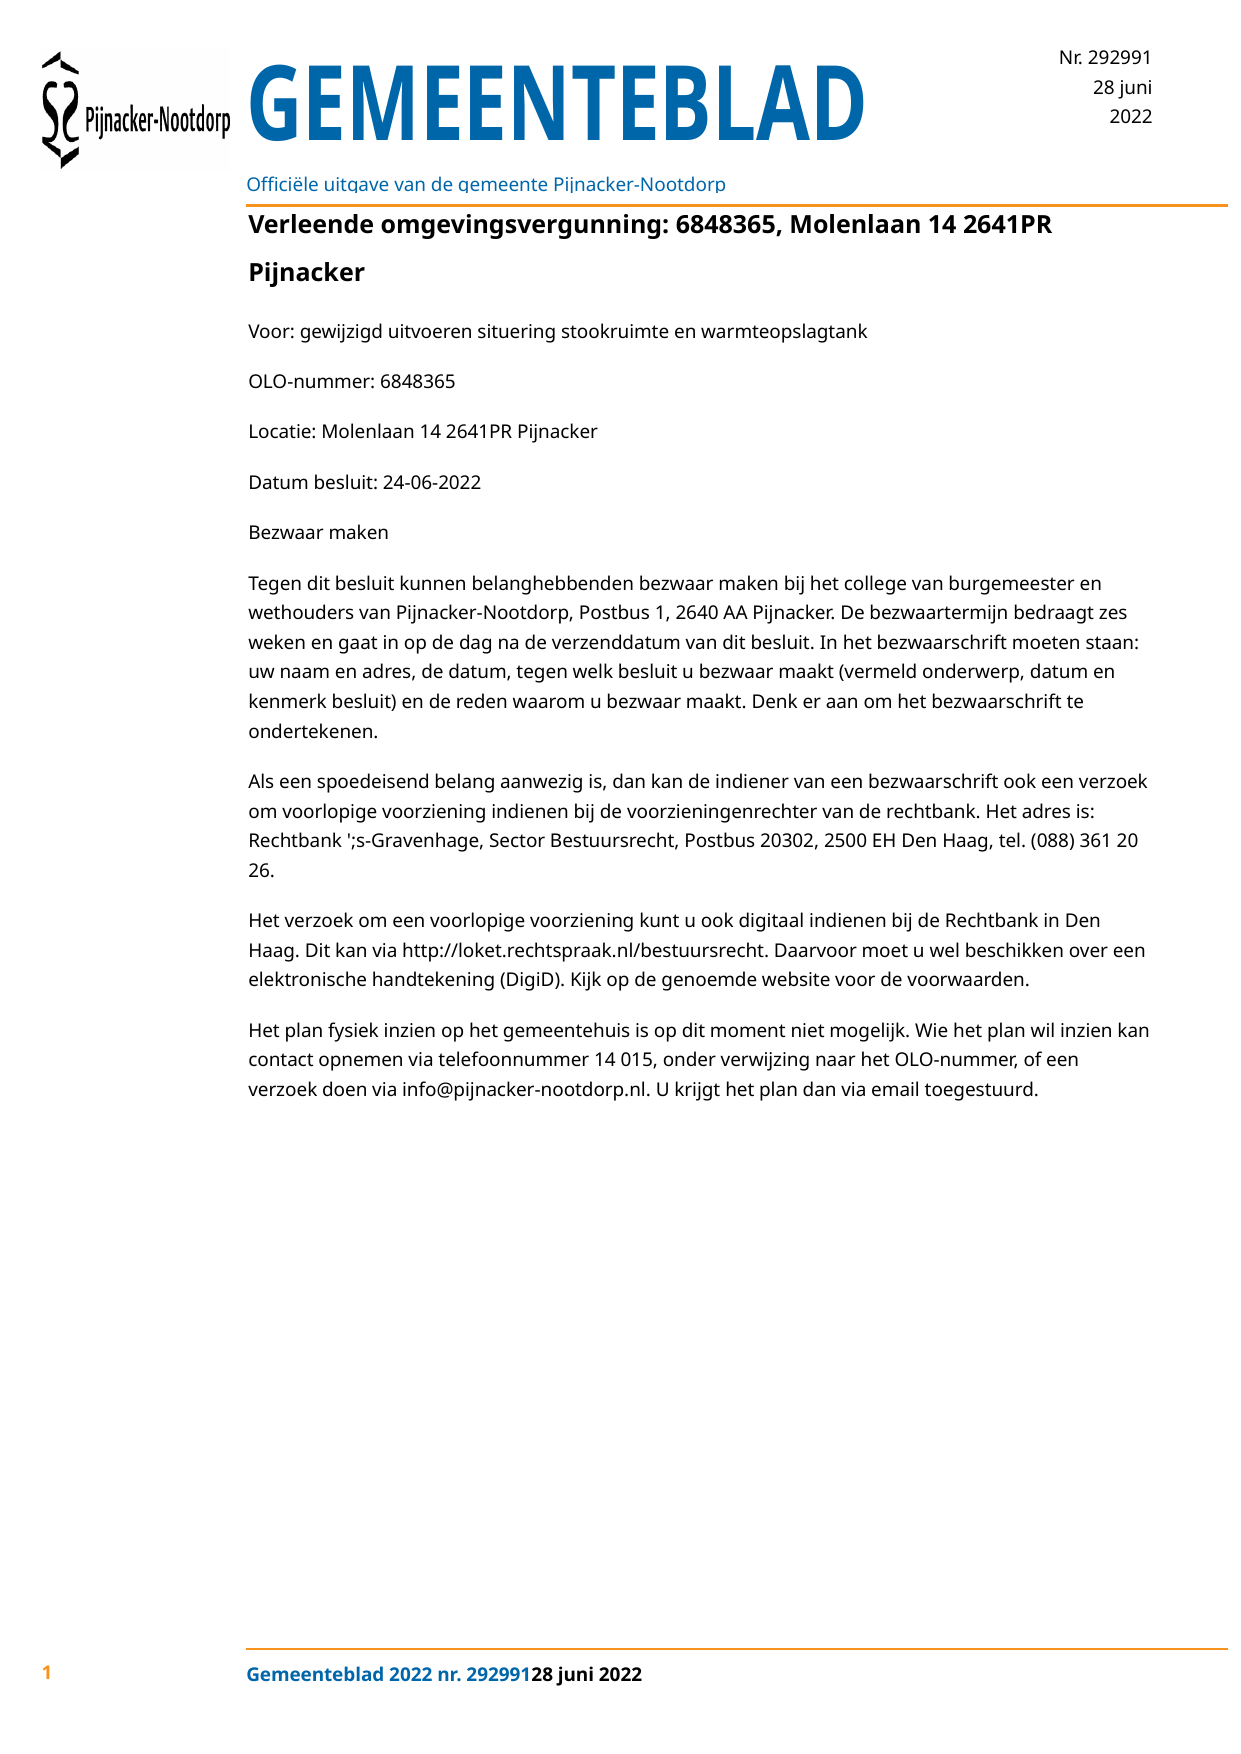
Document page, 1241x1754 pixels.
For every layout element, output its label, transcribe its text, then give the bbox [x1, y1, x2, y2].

text Tegen dit besluit kunnen belanghebbenden bezwaar maken bij het college van burgemeester en wethouders van Pijnacker-Nootdorp, Postbus 1, 2640 AA Pijnacker. De bezwaartermijn bedraagt zes weken en gaat in op de dag na de verzenddatum van dit besluit. In het bezwaarschrift moeten staan: uw naam en adres, de datum, tegen welk besluit u bezwaar maakt (vermeld onderwerp, datum en kenmerk besluit) en de reden waarom u bezwaar maakt. Denk er aan om het bezwaarschrift te ondertekenen. [248, 570, 1152, 744]
text Verleende omgevingsvergunning: 6848365, Molenlaan 14 2641PR Pijnacker [248, 207, 1152, 288]
text Voor: gewijzigd uitvoeren situering stookruimte en warmteopslagtank [248, 318, 1152, 344]
text Locatie: Molenlaan 14 2641PR Pijnacker [248, 419, 1152, 444]
text Datum besluit: 24-06-2022 [248, 469, 1152, 495]
text Als een spoedeisend belang aanwezig is, dan kan de indiener van een bezwaarschrift ook een verzoek om voorlopige voorziening indienen bij de voorzieningenrechter van de rechtbank. Het adres is: Rechtbank ';s-Gravenhage, Sector Bestuursrecht, Postbus 20302, 2500 EH Den Haag, tel. (088) 361 20 26. [248, 768, 1152, 883]
text Het plan fysiek inzien op het gemeentehuis is op dit moment niet mogelijk. Wie het plan wil inzien kan contact opnemen via telefoonnummer 14 015, onder verwijzing naar het OLO-nummer, of een verzoek doen via info@pijnacker-nootdorp.nl. U krijgt het plan dan via email toegestuurd. [248, 1017, 1152, 1102]
text OLO-nummer: 6848365 [248, 368, 1152, 394]
text Bezwaar maken [248, 519, 1152, 545]
text Het verzoek om een voorlopige voorziening kunt u ook digitaal indienen bij de Rechtbank in Den Haag. Dit kan via http://loket.rechtspraak.nl/bestuursrecht. Daarvoor moet u wel beschikken over een elektronische handtekening (DigiD). Kijk op de genoemde website voor de voorwaarden. [248, 907, 1152, 992]
picture [41, 47, 231, 172]
